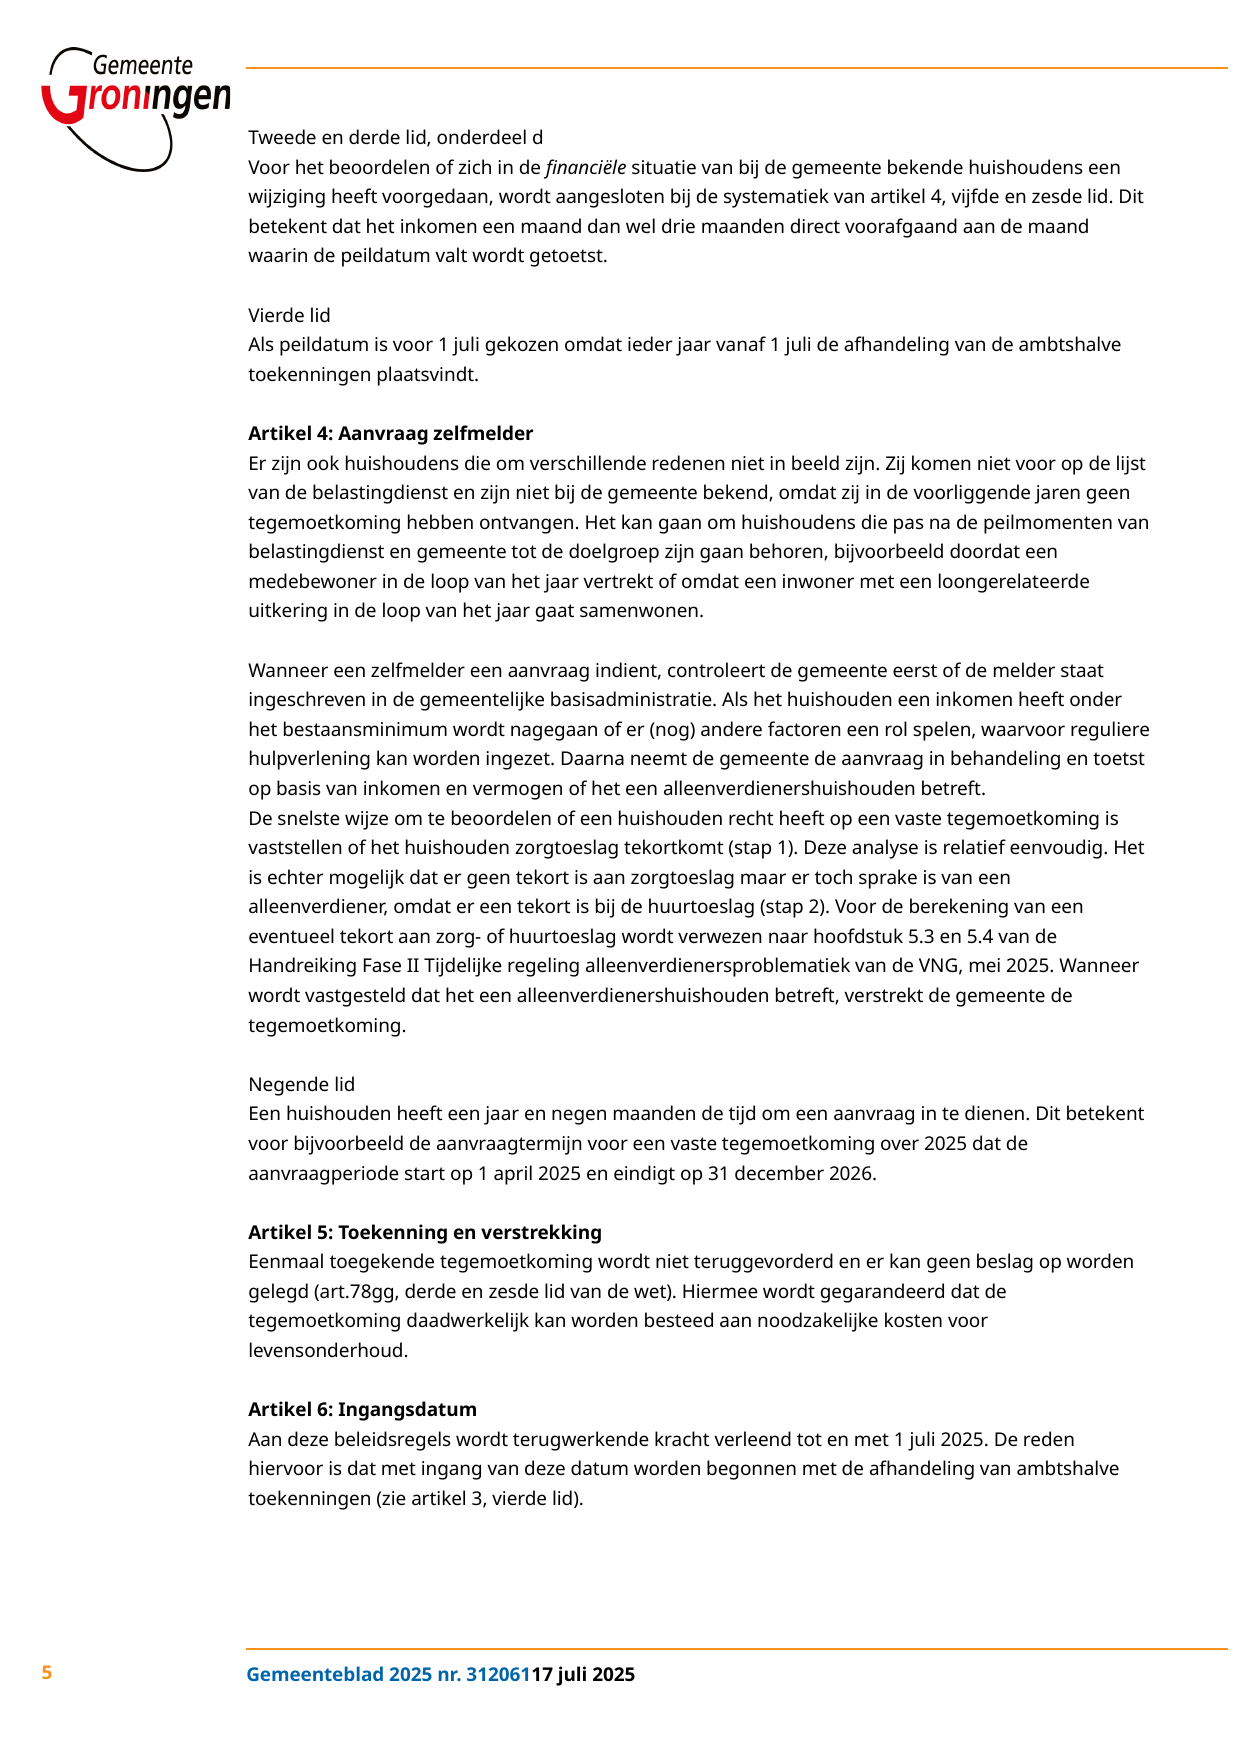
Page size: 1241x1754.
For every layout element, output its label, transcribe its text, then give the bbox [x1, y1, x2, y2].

text Tweede en derde lid, onderdeel d [248, 124, 1152, 150]
text Voor het beoordelen of zich in de financiële situatie van bij de gemeente bekende huishoudens een wijziging heeft voorgedaan, wordt aangesloten bij de systematiek van artikel 4, vijfde en zesde lid. Dit betekent dat het inkomen een maand dan wel drie maanden direct voorafgaand aan de maand waarin de peildatum valt wordt getoetst. [248, 154, 1152, 268]
text Eenmaal toegekende tegemoetkoming wordt niet teruggevorderd en er kan geen beslag op worden gelegd (art.78gg, derde en zesde lid van de wet). Hiermee wordt gegarandeerd dat de tegemoetkoming daadwerkelijk kan worden besteed aan noodzakelijke kosten voor levensonderhoud. [248, 1248, 1152, 1363]
text Er zijn ook huishoudens die om verschillende redenen niet in beeld zijn. Zij komen niet voor op de lijst van de belastingdienst en zijn niet bij de gemeente bekend, omdat zij in de voorliggende jaren geen tegemoetkoming hebben ontvangen. Het kan gaan om huishoudens die pas na de peilmomenten van belastingdienst en gemeente tot de doelgroep zijn gaan behoren, bijvoorbeeld doordat een medebewoner in de loop van het jaar vertrekt of omdat een inwoner met een loongerelateerde uitkering in de loop van het jaar gaat samenwonen. [248, 450, 1152, 623]
text Een huishouden heeft een jaar en negen maanden de tijd om een aanvraag in te dienen. Dit betekent voor bijvoorbeeld de aanvraagtermijn voor een vaste tegemoetkoming over 2025 dat de aanvraagperiode start op 1 april 2025 en eindigt op 31 december 2026. [248, 1101, 1152, 1186]
text Vierde lid [248, 302, 1152, 328]
text Artikel 6: Ingangsdatum [248, 1396, 1152, 1422]
text De snelste wijze om te beoordelen of een huishouden recht heeft op een vaste tegemoetkoming is vaststellen of het huishouden zorgtoeslag tekortkomt (stap 1). Deze analyse is relatief eenvoudig. Het is echter mogelijk dat er geen tekort is aan zorgtoeslag maar er toch sprake is van een alleenverdiener, omdat er een tekort is bij de huurtoeslag (stap 2). Voor de berekening van een eventueel tekort aan zorg- of huurtoeslag wordt verwezen naar hoofdstuk 5.3 en 5.4 van de Handreiking Fase II Tijdelijke regeling alleenverdienersproblematiek van de VNG, mei 2025. Wanneer wordt vastgesteld dat het een alleenverdienershuishouden betreft, verstrekt de gemeente de tegemoetkoming. [248, 805, 1152, 1038]
text Aan deze beleidsregels wordt terugwerkende kracht verleend tot en met 1 juli 2025. De reden hiervoor is dat met ingang van deze datum worden begonnen met de afhandeling van ambtshalve toekenningen (zie artikel 3, vierde lid). [248, 1426, 1152, 1511]
text Negende lid [248, 1071, 1152, 1097]
picture [41, 47, 231, 172]
text Wanneer een zelfmelder een aanvraag indient, controleert de gemeente eerst of de melder staat ingeschreven in de gemeentelijke basisadministratie. Als het huishouden een inkomen heeft onder het bestaansminimum wordt nagegaan of er (nog) andere factoren een rol spelen, waarvoor reguliere hulpverlening kan worden ingezet. Daarna neemt de gemeente de aanvraag in behandeling en toetst op basis van inkomen en vermogen of het een alleenverdienershuishouden betreft. [248, 657, 1152, 801]
text Artikel 5: Toekenning en verstrekking [248, 1219, 1152, 1245]
text Als peildatum is voor 1 juli gekozen omdat ieder jaar vanaf 1 juli de afhandeling van de ambtshalve toekenningen plaatsvindt. [248, 331, 1152, 387]
text Artikel 4: Aanvraag zelfmelder [248, 420, 1152, 446]
